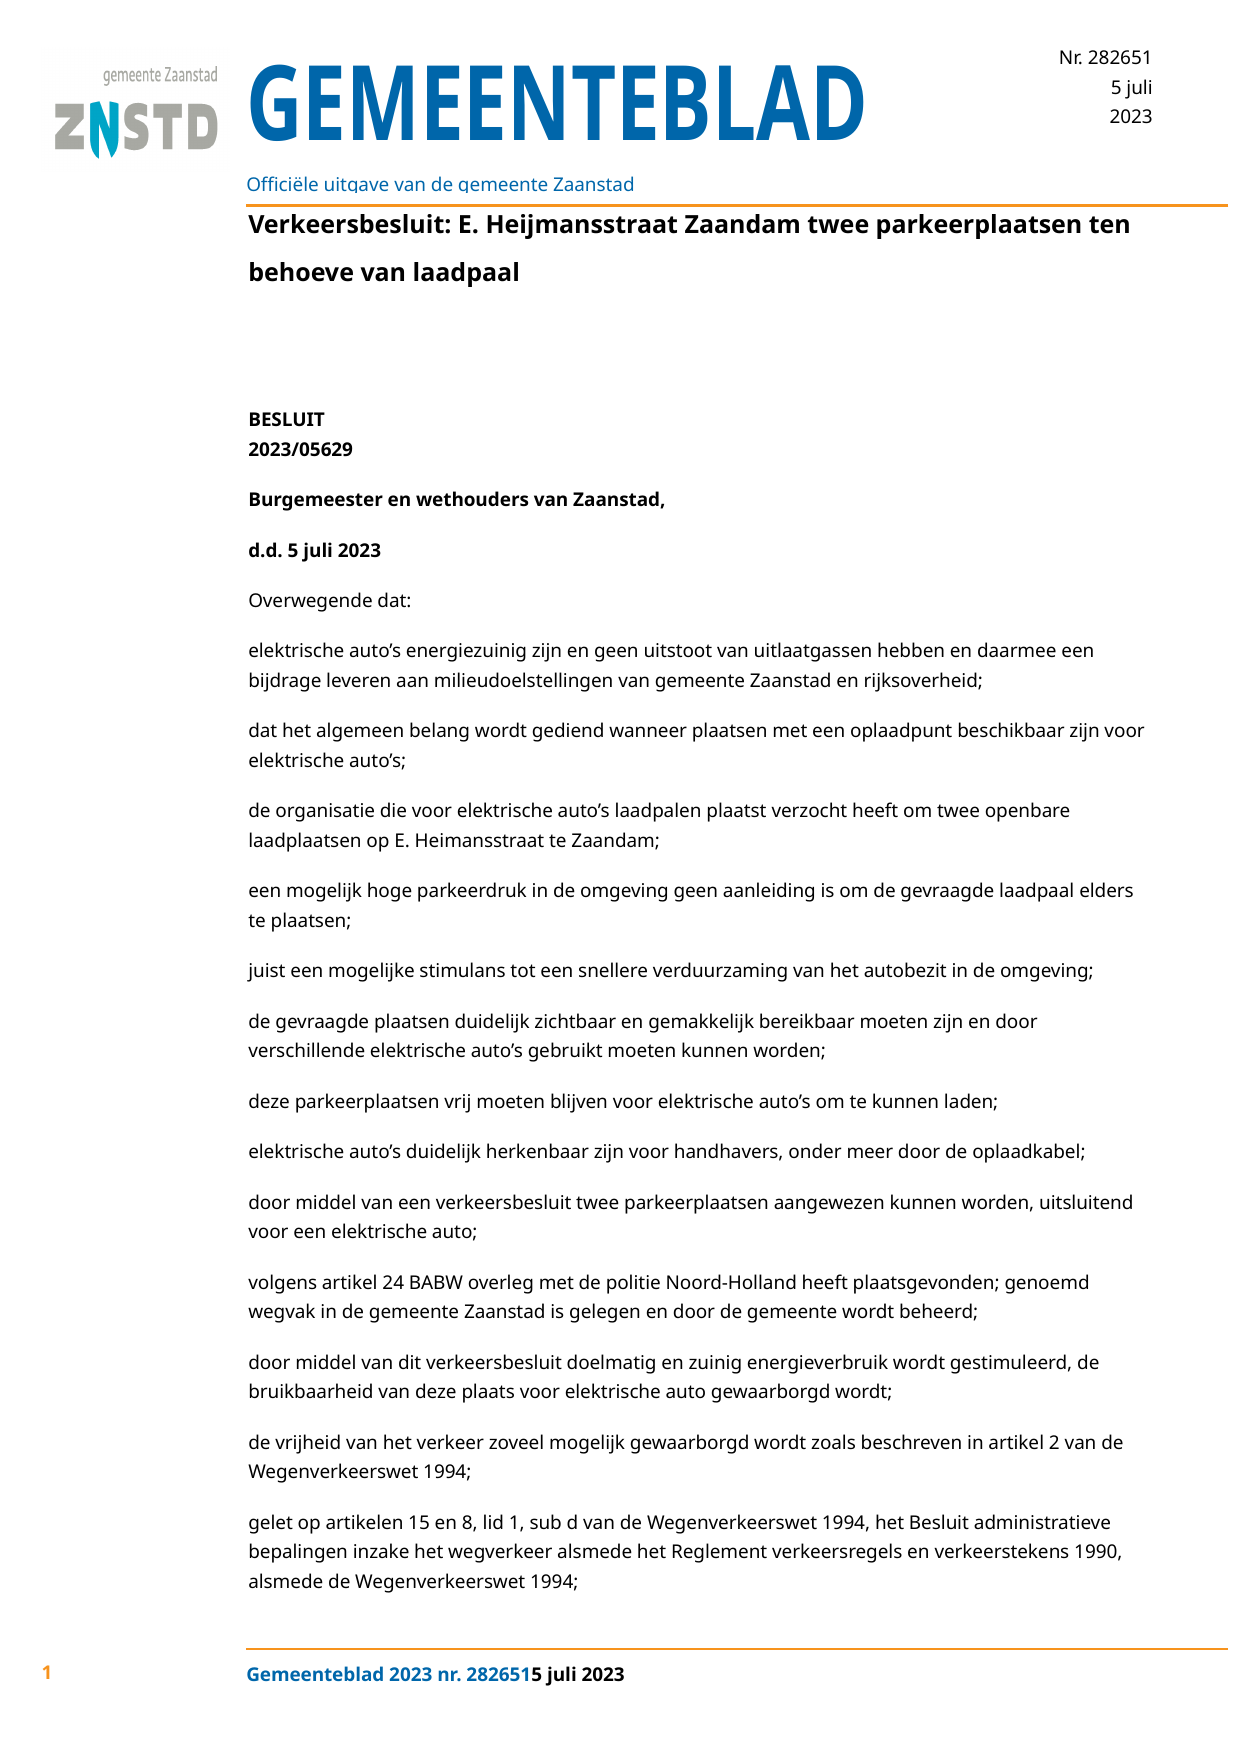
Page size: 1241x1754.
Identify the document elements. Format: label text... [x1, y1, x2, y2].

picture [41, 47, 231, 172]
text de vrijheid van het verkeer zoveel mogelijk gewaarborgd wordt zoals beschreven in artikel 2 van de Wegenverkeerswet 1994; [248, 1429, 1152, 1484]
text gelet op artikelen 15 en 8, lid 1, sub d van de Wegenverkeerswet 1994, het Besluit administratieve bepalingen inzake het wegverkeer alsmede het Reglement verkeersregels en verkeerstekens 1990, alsmede de Wegenverkeerswet 1994; [248, 1509, 1152, 1594]
text 2023/05629 [248, 436, 1152, 462]
text een mogelijk hoge parkeerdruk in de omgeving geen aanleiding is om de gevraagde laadpaal elders te plaatsen; [248, 878, 1152, 933]
text d.d. 5 juli 2023 [248, 537, 1152, 562]
text Burgemeester en wethouders van Zaanstad, [248, 486, 1152, 512]
text door middel van een verkeersbesluit twee parkeerplaatsen aangewezen kunnen worden, uitsluitend voor een elektrische auto; [248, 1189, 1152, 1244]
text volgens artikel 24 BABW overleg met de politie Noord-Holland heeft plaatsgevonden; genoemd wegvak in de gemeente Zaanstad is gelegen en door de gemeente wordt beheerd; [248, 1269, 1152, 1324]
text deze parkeerplaatsen vrij moeten blijven voor elektrische auto’s om te kunnen laden; [248, 1088, 1152, 1114]
text juist een mogelijke stimulans tot een snellere verduurzaming van het autobezit in de omgeving; [248, 958, 1152, 983]
text BESLUIT [248, 406, 1152, 432]
text elektrische auto’s energiezuinig zijn en geen uitstoot van uitlaatgassen hebben en daarmee een bijdrage leveren aan milieudoelstellingen van gemeente Zaanstad en rijksoverheid; [248, 638, 1152, 693]
text Verkeersbesluit: E. Heijmansstraat Zaandam twee parkeerplaatsen ten behoeve van laadpaal [248, 207, 1152, 288]
text Overwegende dat: [248, 587, 1152, 613]
text elektrische auto’s duidelijk herkenbaar zijn voor handhavers, onder meer door de oplaadkabel; [248, 1138, 1152, 1164]
text door middel van dit verkeersbesluit doelmatig en zuinig energieverbruik wordt gestimuleerd, de bruikbaarheid van deze plaats voor elektrische auto gewaarborgd wordt; [248, 1349, 1152, 1404]
text dat het algemeen belang wordt gediend wanneer plaatsen met een oplaadpunt beschikbaar zijn voor elektrische auto’s; [248, 718, 1152, 773]
text de gevraagde plaatsen duidelijk zichtbaar en gemakkelijk bereikbaar moeten zijn en door verschillende elektrische auto’s gebruikt moeten kunnen worden; [248, 1008, 1152, 1063]
text de organisatie die voor elektrische auto’s laadpalen plaatst verzocht heeft om twee openbare laadplaatsen op E. Heimansstraat te Zaandam; [248, 798, 1152, 853]
